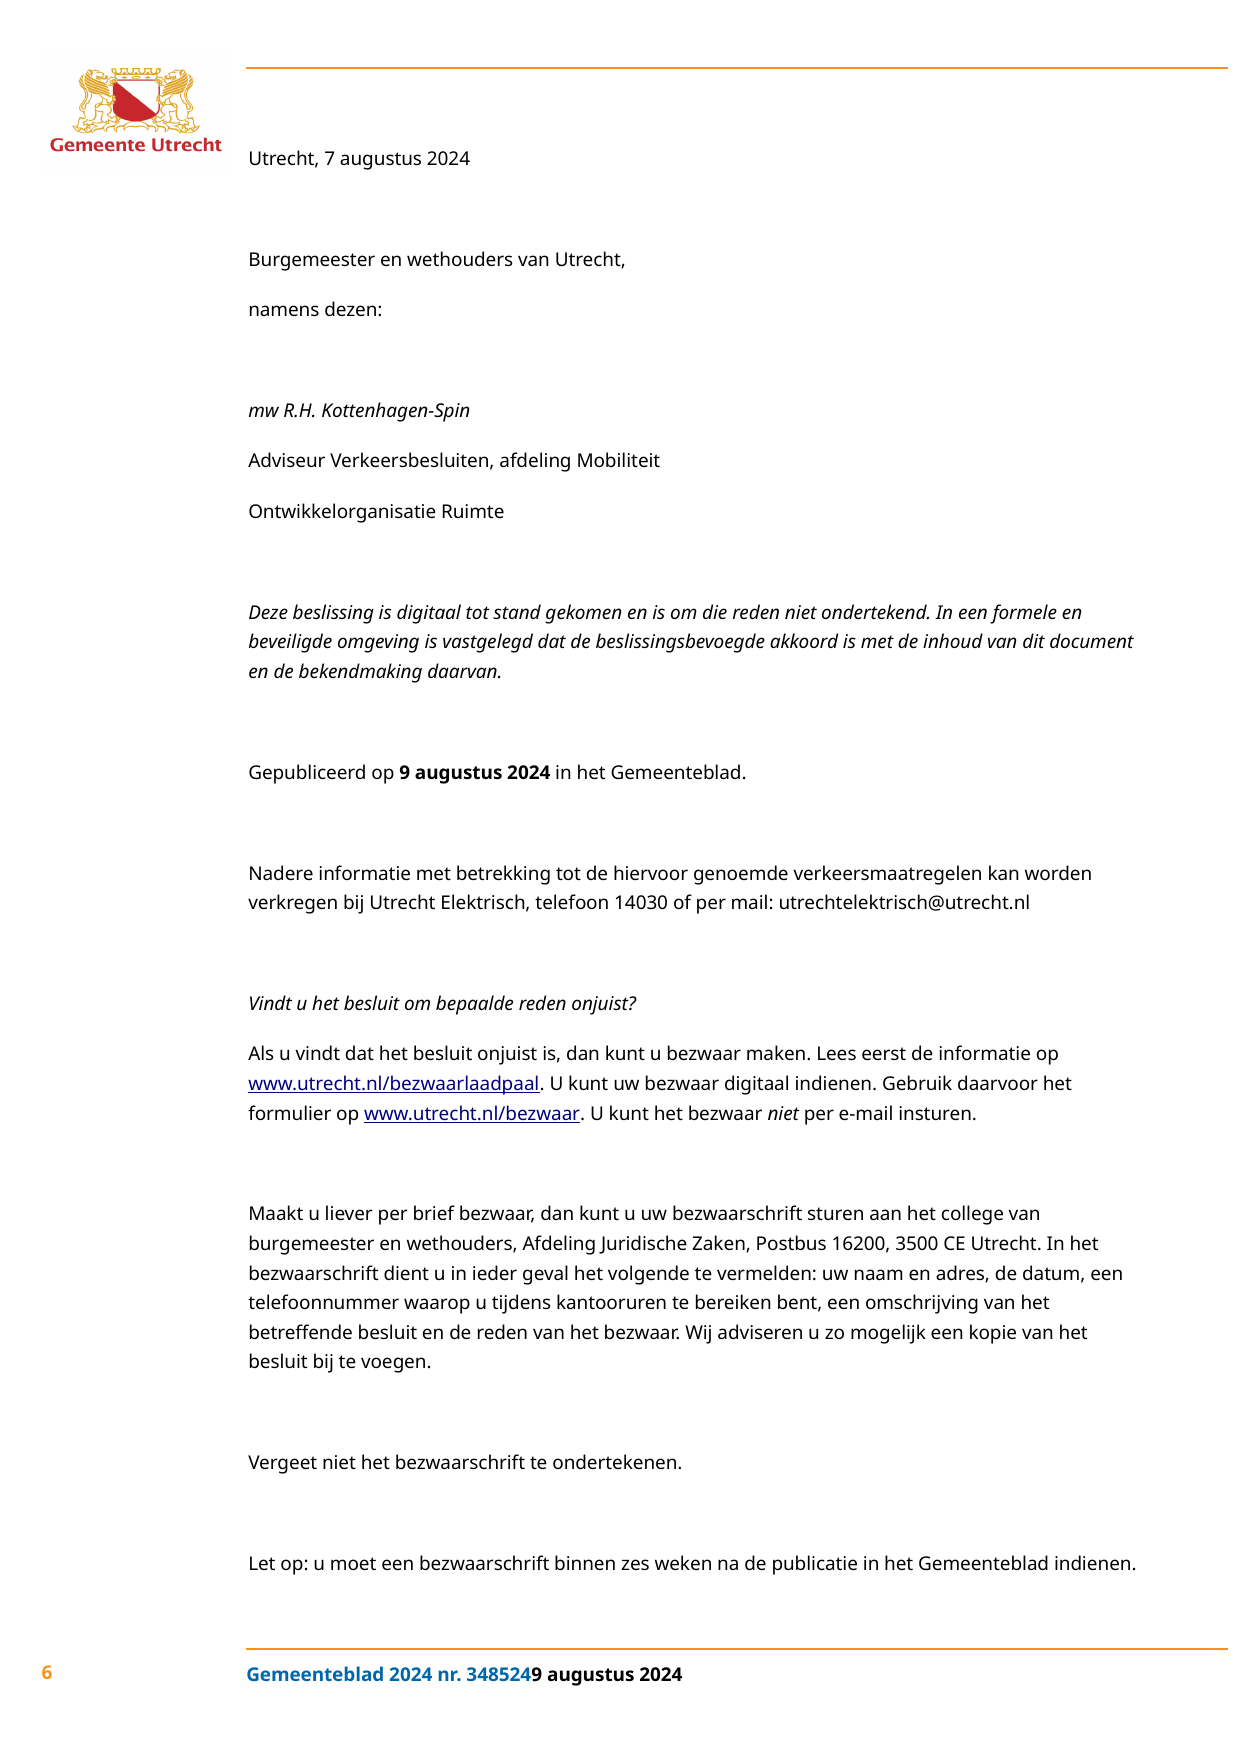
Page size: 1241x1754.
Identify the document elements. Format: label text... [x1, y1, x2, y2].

text Maakt u liever per brief bezwaar, dan kunt u uw bezwaarschrift sturen aan het college van burgemeester en wethouders, Afdeling Juridische Zaken, Postbus 16200, 3500 CE Utrecht. In het bezwaarschrift dient u in ieder geval het volgende te vermelden: uw naam en adres, de datum, een telefoonnummer waarop u tijdens kantooruren te bereiken bent, een omschrijving van het betreffende besluit en de reden van het bezwaar. Wij adviseren u zo mogelijk een kopie van het besluit bij te voegen. [248, 1201, 1152, 1374]
text Deze beslissing is digitaal tot stand gekomen en is om die reden niet ondertekend. In een formele en beveiligde omgeving is vastgelegd dat de beslissingsbevoegde akkoord is met de inhoud van dit document en de bekendmaking daarvan. [248, 599, 1152, 684]
text mw R.H. Kottenhagen-Spin [248, 397, 1152, 423]
text Vergeet niet het bezwaarschrift te ondertekenen. [248, 1449, 1152, 1475]
text Ontwikkelorganisatie Ruimte [248, 498, 1152, 524]
text Nadere informatie met betrekking tot de hiervoor genoemde verkeersmaatregelen kan worden verkregen bij Utrecht Elektrisch, telefoon 14030 of per mail: utrechtelektrisch@utrecht.nl [248, 860, 1152, 915]
text Utrecht, 7 augustus 2024 [248, 145, 1152, 171]
text Burgemeester en wethouders van Utrecht, [248, 246, 1152, 272]
text Gepubliceerd op 9 augustus 2024 in het Gemeenteblad. [248, 759, 1152, 785]
text Adviseur Verkeersbesluiten, afdeling Mobiliteit [248, 448, 1152, 473]
text Als u vindt dat het besluit onjuist is, dan kunt u bezwaar maken. Lees eerst de informatie op www.utrecht.nl/bezwaarlaadpaal. U kunt uw bezwaar digitaal indienen. Gebruik daarvoor het formulier op www.utrecht.nl/bezwaar. U kunt het bezwaar niet per e-mail insturen. [248, 1041, 1152, 1126]
picture [41, 47, 231, 172]
text namens dezen: [248, 296, 1152, 322]
text Let op: u moet een bezwaarschrift binnen zes weken na de publicatie in het Gemeenteblad indienen. [248, 1550, 1152, 1576]
text Vindt u het besluit om bepaalde reden onjuist? [248, 990, 1152, 1016]
